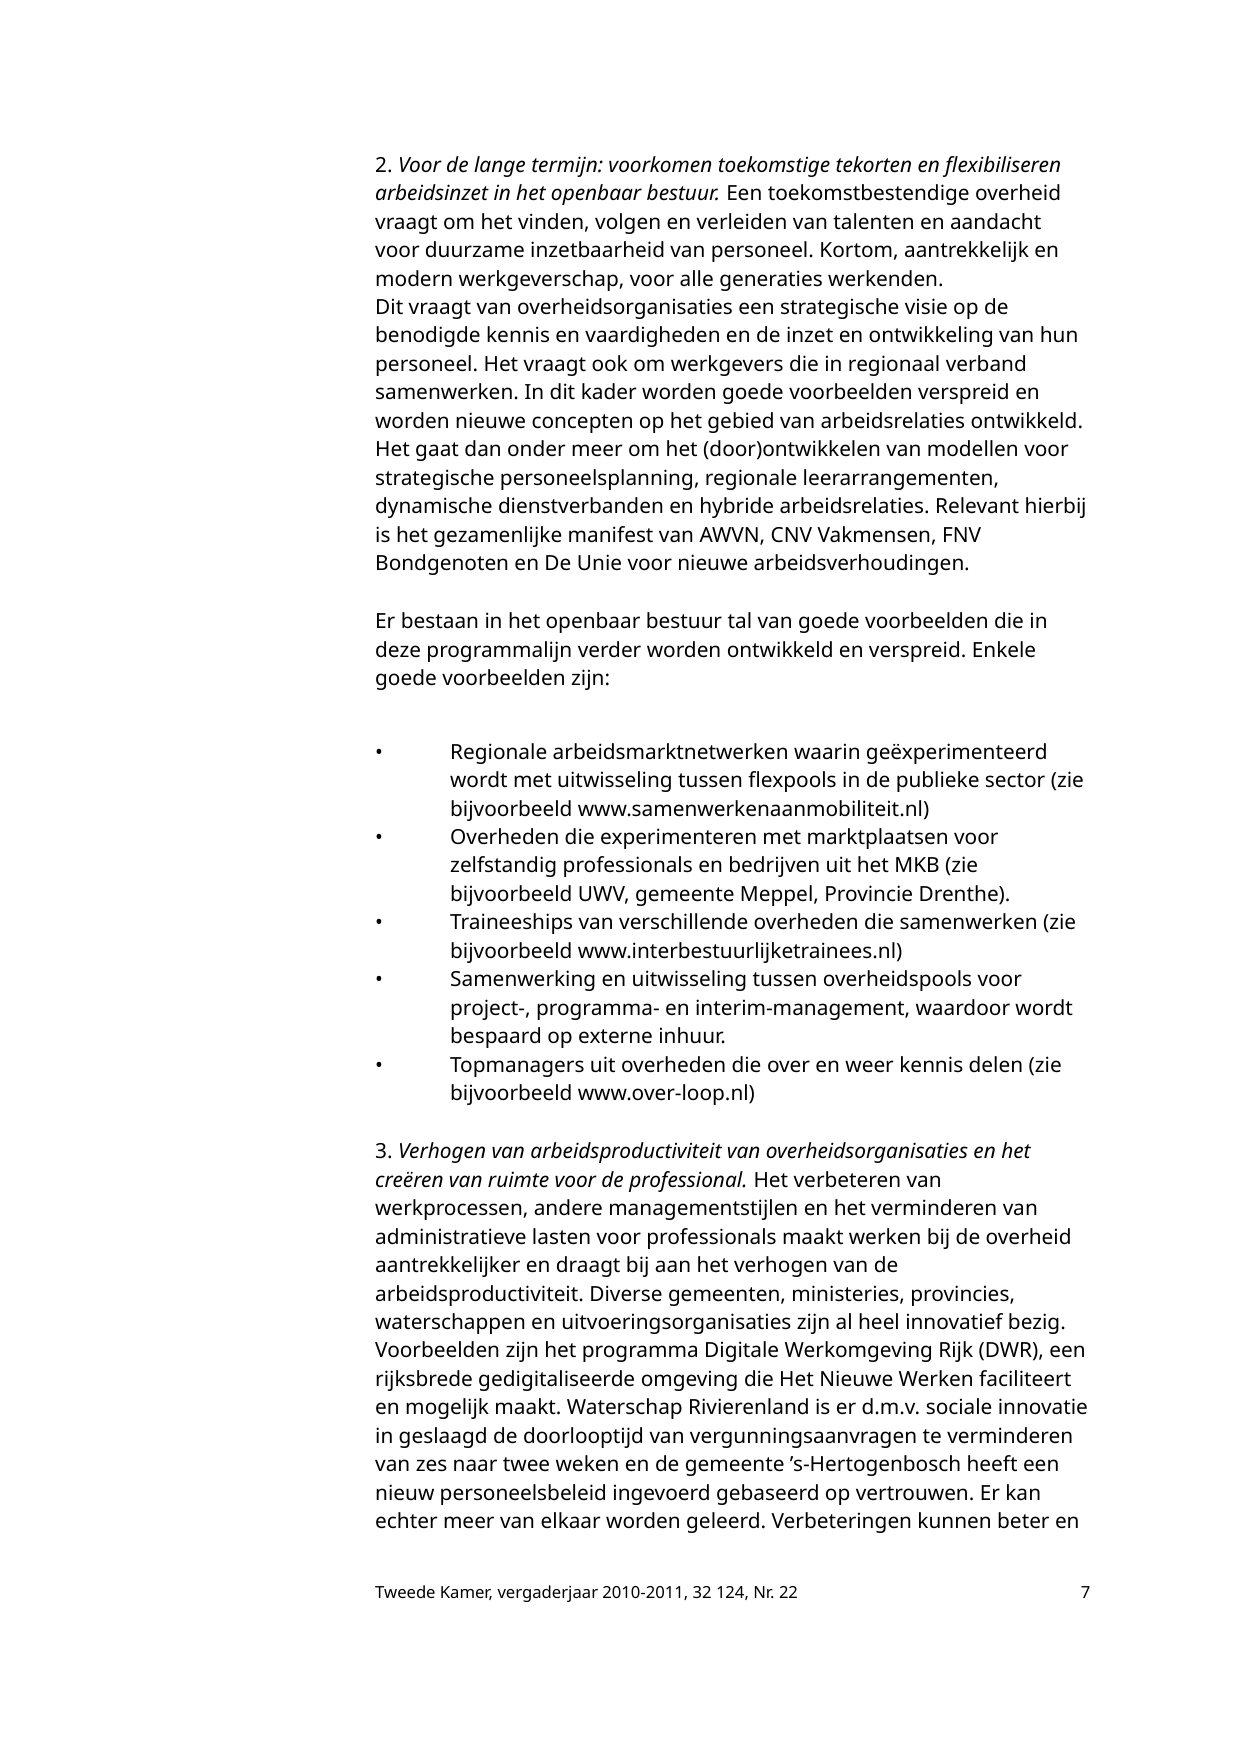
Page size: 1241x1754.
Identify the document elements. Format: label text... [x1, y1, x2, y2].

list Overheden die experimenteren met marktplaatsen voor zelfstandig professionals en bedrijven uit het MKB (zie bijvoorbeeld UWV, gemeente Meppel, Provincie Drenthe). [375, 822, 1090, 907]
text Er bestaan in het openbaar bestuur tal van goede voorbeelden die in deze programmalijn verder worden ontwikkeld en verspreid. Enkele goede voorbeelden zijn: [375, 607, 1090, 692]
text 2. Voor de lange termijn: voorkomen toekomstige tekorten en flexibiliseren arbeidsinzet in het openbaar bestuur. Een toekomstbestendige overheid vraagt om het vinden, volgen en verleiden van talenten en aandacht voor duurzame inzetbaarheid van personeel. Kortom, aantrekkelijk en modern werkgeverschap, voor alle generaties werkenden. [375, 150, 1090, 292]
text 3. Verhogen van arbeidsproductiviteit van overheidsorganisaties en het creëren van ruimte voor de professional. Het verbeteren van werkprocessen, andere managementstijlen en het verminderen van administratieve lasten voor professionals maakt werken bij de overheid aantrekkelijker en draagt bij aan het verhogen van de arbeidsproductiviteit. Diverse gemeenten, ministeries, provincies, waterschappen en uitvoeringsorganisaties zijn al heel innovatief bezig. Voorbeelden zijn het programma Digitale Werkomgeving Rijk (DWR), een rijksbrede gedigitaliseerde omgeving die Het Nieuwe Werken faciliteert en mogelijk maakt. Waterschap Rivierenland is er d.m.v. sociale innovatie in geslaagd de doorlooptijd van vergunningsaanvragen te verminderen van zes naar twee weken en de gemeente ’s-Hertogenbosch heeft een nieuw personeelsbeleid ingevoerd gebaseerd op vertrouwen. Er kan echter meer van elkaar worden geleerd. Verbeteringen kunnen beter en [375, 1137, 1090, 1535]
list Samenwerking en uitwisseling tussen overheidspools voor project-, programma- en interim-management, waardoor wordt bespaard op externe inhuur. [375, 964, 1090, 1050]
text Dit vraagt van overheidsorganisaties een strategische visie op de benodigde kennis en vaardigheden en de inzet en ontwikkeling van hun personeel. Het vraagt ook om werkgevers die in regionaal verband samenwerken. In dit kader worden goede voorbeelden verspreid en worden nieuwe concepten op het gebied van arbeidsrelaties ontwikkeld. Het gaat dan onder meer om het (door)ontwikkelen van modellen voor strategische personeelsplanning, regionale leerarrangementen, dynamische dienstverbanden en hybride arbeidsrelaties. Relevant hierbij is het gezamenlijke manifest van AWVN, CNV Vakmensen, FNV Bondgenoten en De Unie voor nieuwe arbeidsverhoudingen. [375, 292, 1090, 577]
list Traineeships van verschillende overheden die samenwerken (zie bijvoorbeeld www.interbestuurlijketrainees.nl) [375, 907, 1090, 964]
list Topmanagers uit overheden die over en weer kennis delen (zie bijvoorbeeld www.over-loop.nl) [375, 1050, 1090, 1107]
list Regionale arbeidsmarktnetwerken waarin geëxperimenteerd wordt met uitwisseling tussen flexpools in de publieke sector (zie bijvoorbeeld www.samenwerkenaanmobiliteit.nl) [375, 737, 1090, 822]
